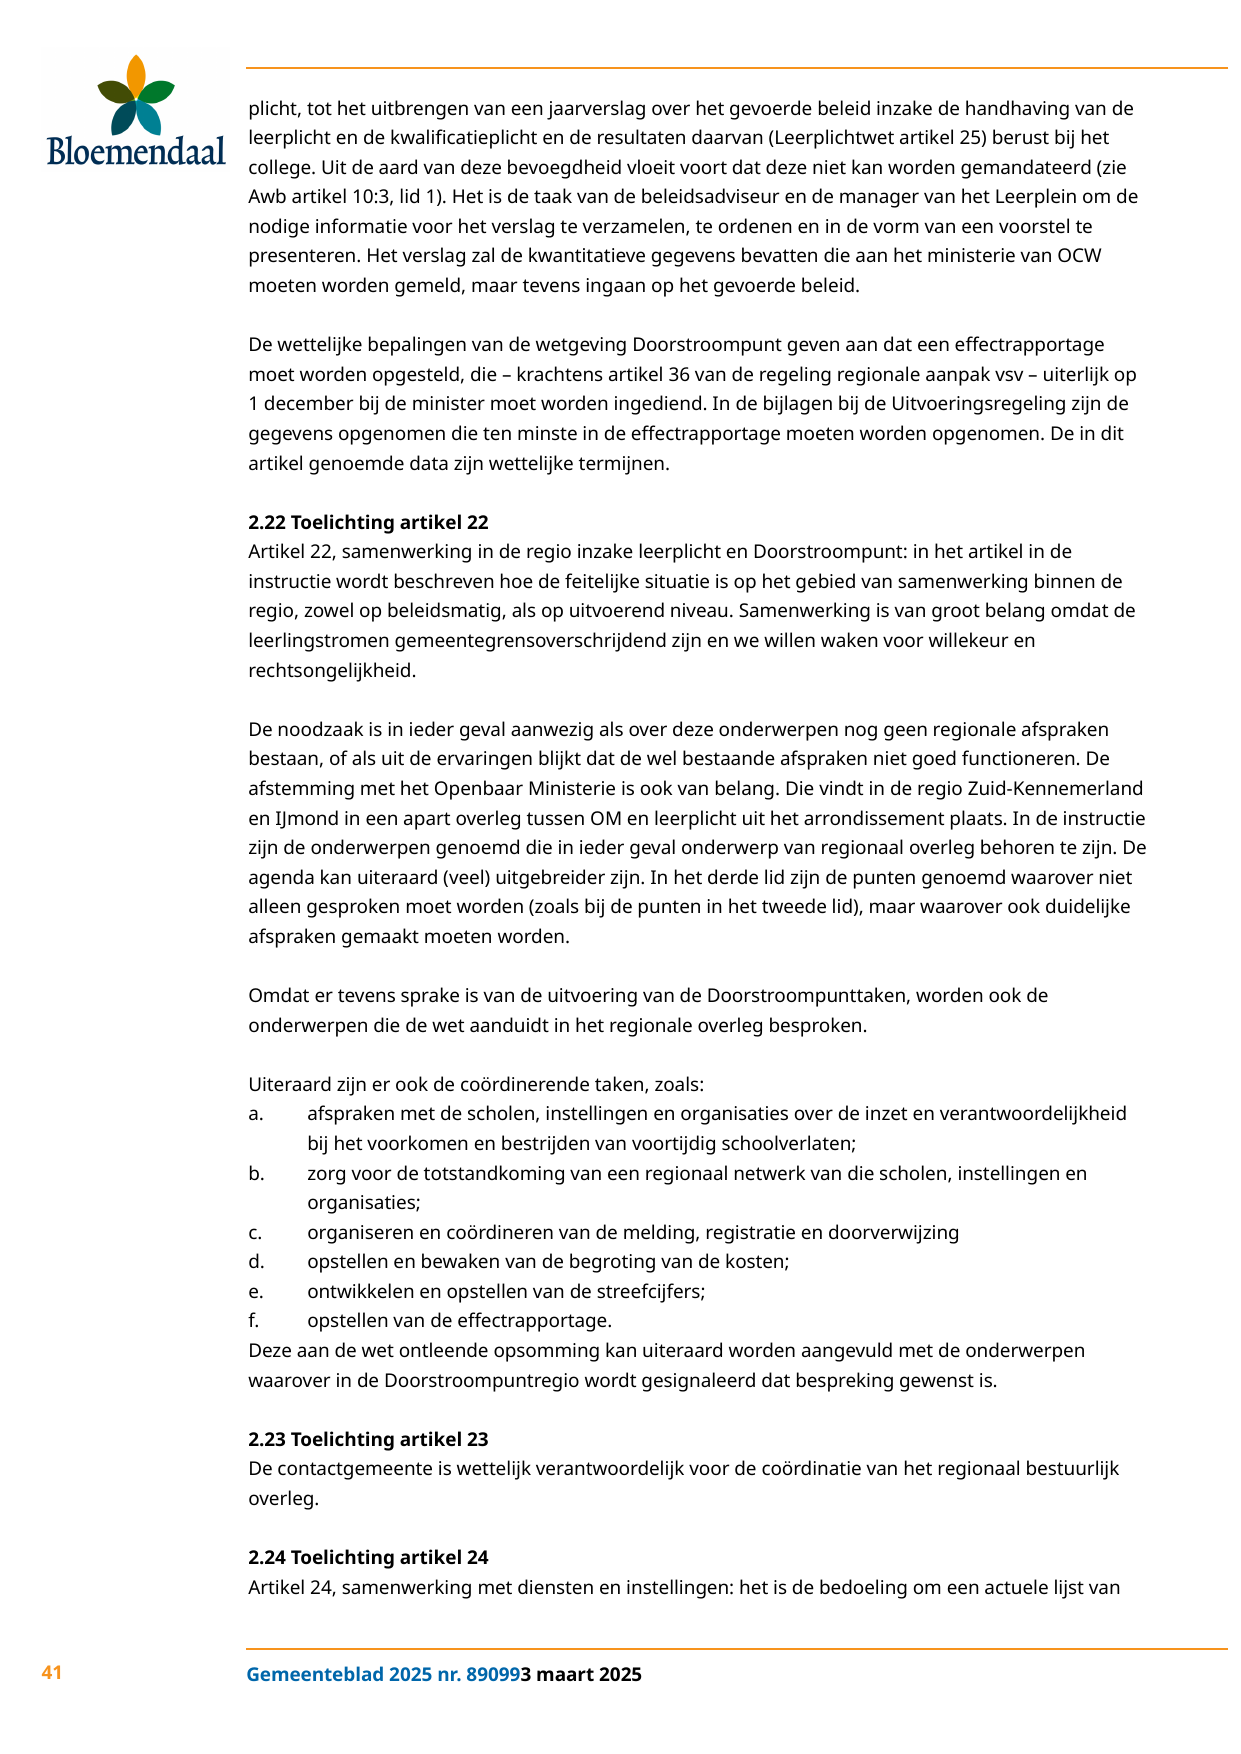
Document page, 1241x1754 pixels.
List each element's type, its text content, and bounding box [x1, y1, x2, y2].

text Omdat er tevens sprake is van de uitvoering van de Doorstroompunttaken, worden ook de onderwerpen die de wet aanduidt in het regionale overleg besproken. [248, 982, 1152, 1038]
list zorg voor de totstandkoming van een regionaal netwerk van die scholen, instellingen en organisaties; [248, 1160, 1152, 1215]
list ontwikkelen en opstellen van de streefcijfers; [248, 1278, 1152, 1304]
text 2.24 Toelichting artikel 24 [248, 1544, 1152, 1570]
text Artikel 22, samenwerking in de regio inzake leerplicht en Doorstroompunt: in het artikel in de instructie wordt beschreven hoe de feitelijke situatie is op het gebied van samenwerking binnen de regio, zowel op beleidsmatig, als op uitvoerend niveau. Samenwerking is van groot belang omdat de leerlingstromen gemeentegrensoverschrijdend zijn en we willen waken voor willekeur en rechtsongelijkheid. [248, 538, 1152, 683]
text plicht, tot het uitbrengen van een jaarverslag over het gevoerde beleid inzake de handhaving van de leerplicht en de kwalificatieplicht en de resultaten daarvan (Leerplichtwet artikel 25) berust bij het college. Uit de aard van deze bevoegdheid vloeit voort dat deze niet kan worden gemandateerd (zie Awb artikel 10:3, lid 1). Het is de taak van de beleidsadviseur en de manager van het Leerplein om de nodige informatie voor het verslag te verzamelen, te ordenen en in de vorm van een voorstel te presenteren. Het verslag zal de kwantitatieve gegevens bevatten die aan het ministerie van OCW moeten worden gemeld, maar tevens ingaan op het gevoerde beleid. [248, 95, 1152, 298]
text Artikel 24, samenwerking met diensten en instellingen: het is de bedoeling om een actuele lijst van [248, 1574, 1152, 1600]
list opstellen van de effectrapportage. [248, 1308, 1152, 1333]
text De wettelijke bepalingen van de wetgeving Doorstroompunt geven aan dat een effectrapportage moet worden opgesteld, die – krachtens artikel 36 van de regeling regionale aanpak vsv – uiterlijk op 1 december bij de minister moet worden ingediend. In de bijlagen bij de Uitvoeringsregeling zijn de gegevens opgenomen die ten minste in de effectrapportage moeten worden opgenomen. De in dit artikel genoemde data zijn wettelijke termijnen. [248, 331, 1152, 476]
text Deze aan de wet ontleende opsomming kan uiteraard worden aangevuld met de onderwerpen waarover in de Doorstroompuntregio wordt gesignaleerd dat bespreking gewenst is. [248, 1337, 1152, 1393]
list organiseren en coördineren van de melding, registratie en doorverwijzing [248, 1219, 1152, 1245]
picture [41, 47, 231, 172]
list opstellen en bewaken van de begroting van de kosten; [248, 1248, 1152, 1274]
text Uiteraard zijn er ook de coördinerende taken, zoals: [248, 1071, 1152, 1097]
text 2.22 Toelichting artikel 22 [248, 509, 1152, 535]
text De contactgemeente is wettelijk verantwoordelijk voor de coördinatie van het regionaal bestuurlijk overleg. [248, 1456, 1152, 1511]
text De noodzaak is in ieder geval aanwezig als over deze onderwerpen nog geen regionale afspraken bestaan, of als uit de ervaringen blijkt dat de wel bestaande afspraken niet goed functioneren. De afstemming met het Openbaar Ministerie is ook van belang. Die vindt in de regio Zuid-Kennemerland en IJmond in een apart overleg tussen OM en leerplicht uit het arrondissement plaats. In de instructie zijn de onderwerpen genoemd die in ieder geval onderwerp van regionaal overleg behoren te zijn. De agenda kan uiteraard (veel) uitgebreider zijn. In het derde lid zijn de punten genoemd waarover niet alleen gesproken moet worden (zoals bij de punten in het tweede lid), maar waarover ook duidelijke afspraken gemaakt moeten worden. [248, 716, 1152, 949]
text 2.23 Toelichting artikel 23 [248, 1426, 1152, 1452]
list afspraken met de scholen, instellingen en organisaties over de inzet en verantwoordelijkheid bij het voorkomen en bestrijden van voortijdig schoolverlaten; [248, 1101, 1152, 1156]
